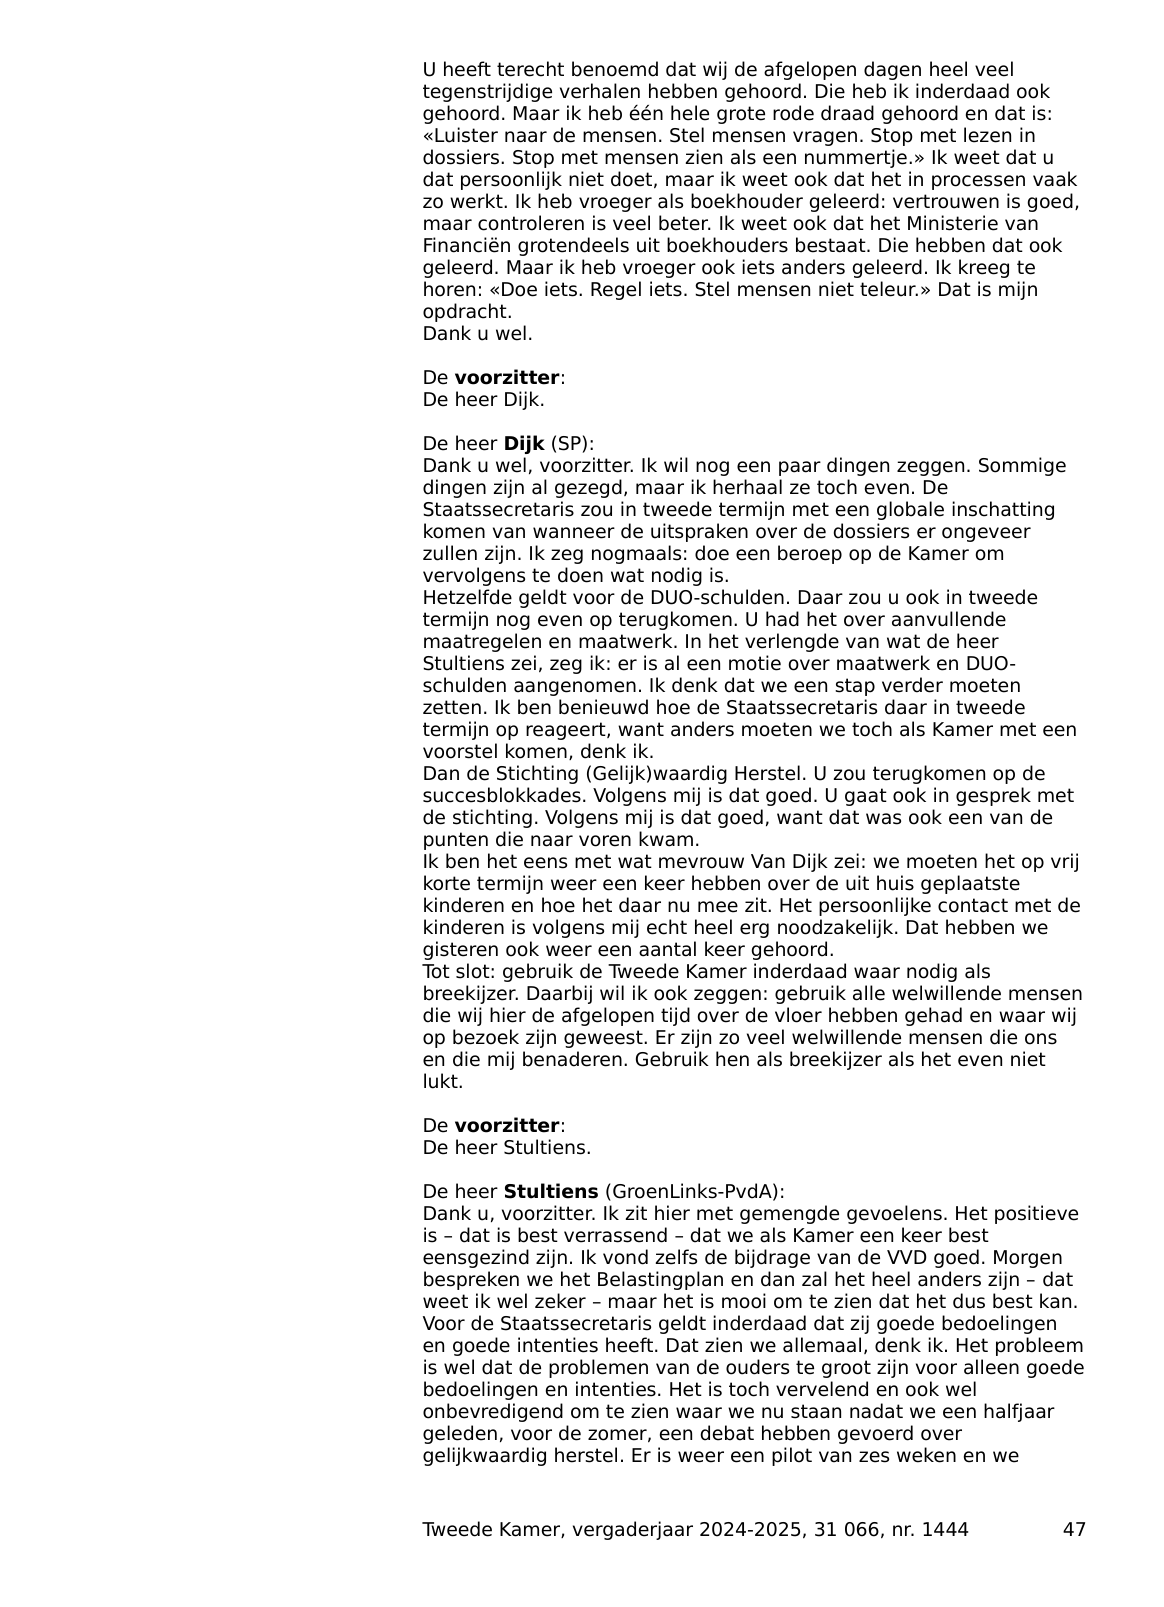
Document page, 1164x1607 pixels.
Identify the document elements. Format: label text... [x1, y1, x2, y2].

text Dank u wel, voorzitter. Ik wil nog een paar dingen zeggen. Sommige dingen zijn al gezegd, maar ik herhaal ze toch even. De Staatssecretaris zou in tweede termijn met een globale inschatting komen van wanneer de uitspraken over de dossiers er ongeveer zullen zijn. Ik zeg nogmaals: doe een beroep op de Kamer om vervolgens te doen wat nodig is. [422, 455, 1087, 587]
text Dank u, voorzitter. Ik zit hier met gemengde gevoelens. Het positieve is – dat is best verrassend – dat we als Kamer een keer best eensgezind zijn. Ik vond zelfs de bijdrage van de VVD goed. Morgen bespreken we het Belastingplan en dan zal het heel anders zijn – dat weet ik wel zeker – maar het is mooi om te zien dat het dus best kan. [422, 1203, 1087, 1313]
text Dan de Stichting (Gelijk)waardig Herstel. U zou terugkomen op de succesblokkades. Volgens mij is dat goed. U gaat ook in gesprek met de stichting. Volgens mij is dat goed, want dat was ook een van de punten die naar voren kwam. [422, 763, 1087, 851]
text De heer Stultiens. [422, 1137, 1087, 1159]
text De voorzitter: [422, 367, 1087, 389]
text Ik ben het eens met wat mevrouw Van Dijk zei: we moeten het op vrij korte termijn weer een keer hebben over de uit huis geplaatste kinderen en hoe het daar nu mee zit. Het persoonlijke contact met de kinderen is volgens mij echt heel erg noodzakelijk. Dat hebben we gisteren ook weer een aantal keer gehoord. [422, 851, 1087, 961]
text De heer Dijk (SP): [422, 433, 1087, 455]
text De heer Dijk. [422, 389, 1087, 411]
text De heer Stultiens (GroenLinks-PvdA): [422, 1181, 1087, 1203]
text De voorzitter: [422, 1115, 1087, 1137]
text U heeft terecht benoemd dat wij de afgelopen dagen heel veel tegenstrijdige verhalen hebben gehoord. Die heb ik inderdaad ook gehoord. Maar ik heb één hele grote rode draad gehoord en dat is: «Luister naar de mensen. Stel mensen vragen. Stop met lezen in dossiers. Stop met mensen zien als een nummertje.» Ik weet dat u dat persoonlijk niet doet, maar ik weet ook dat het in processen vaak zo werkt. Ik heb vroeger als boekhouder geleerd: vertrouwen is goed, maar controleren is veel beter. Ik weet ook dat het Ministerie van Financiën grotendeels uit boekhouders bestaat. Die hebben dat ook geleerd. Maar ik heb vroeger ook iets anders geleerd. Ik kreeg te horen: «Doe iets. Regel iets. Stel mensen niet teleur.» Dat is mijn opdracht. [422, 59, 1087, 323]
text Dank u wel. [422, 323, 1087, 345]
text Tot slot: gebruik de Tweede Kamer inderdaad waar nodig als breekijzer. Daarbij wil ik ook zeggen: gebruik alle welwillende mensen die wij hier de afgelopen tijd over de vloer hebben gehad en waar wij op bezoek zijn geweest. Er zijn zo veel welwillende mensen die ons en die mij benaderen. Gebruik hen als breekijzer als het even niet lukt. [422, 961, 1087, 1092]
text Hetzelfde geldt voor de DUO-schulden. Daar zou u ook in tweede termijn nog even op terugkomen. U had het over aanvullende maatregelen en maatwerk. In het verlengde van wat de heer Stultiens zei, zeg ik: er is al een motie over maatwerk en DUO-schulden aangenomen. Ik denk dat we een stap verder moeten zetten. Ik ben benieuwd hoe de Staatssecretaris daar in tweede termijn op reageert, want anders moeten we toch als Kamer met een voorstel komen, denk ik. [422, 587, 1087, 763]
text Voor de Staatssecretaris geldt inderdaad dat zij goede bedoelingen en goede intenties heeft. Dat zien we allemaal, denk ik. Het probleem is wel dat de problemen van de ouders te groot zijn voor alleen goede bedoelingen en intenties. Het is toch vervelend en ook wel onbevredigend om te zien waar we nu staan nadat we een halfjaar geleden, voor de zomer, een debat hebben gevoerd over gelijkwaardig herstel. Er is weer een pilot van zes weken en we [422, 1313, 1087, 1467]
